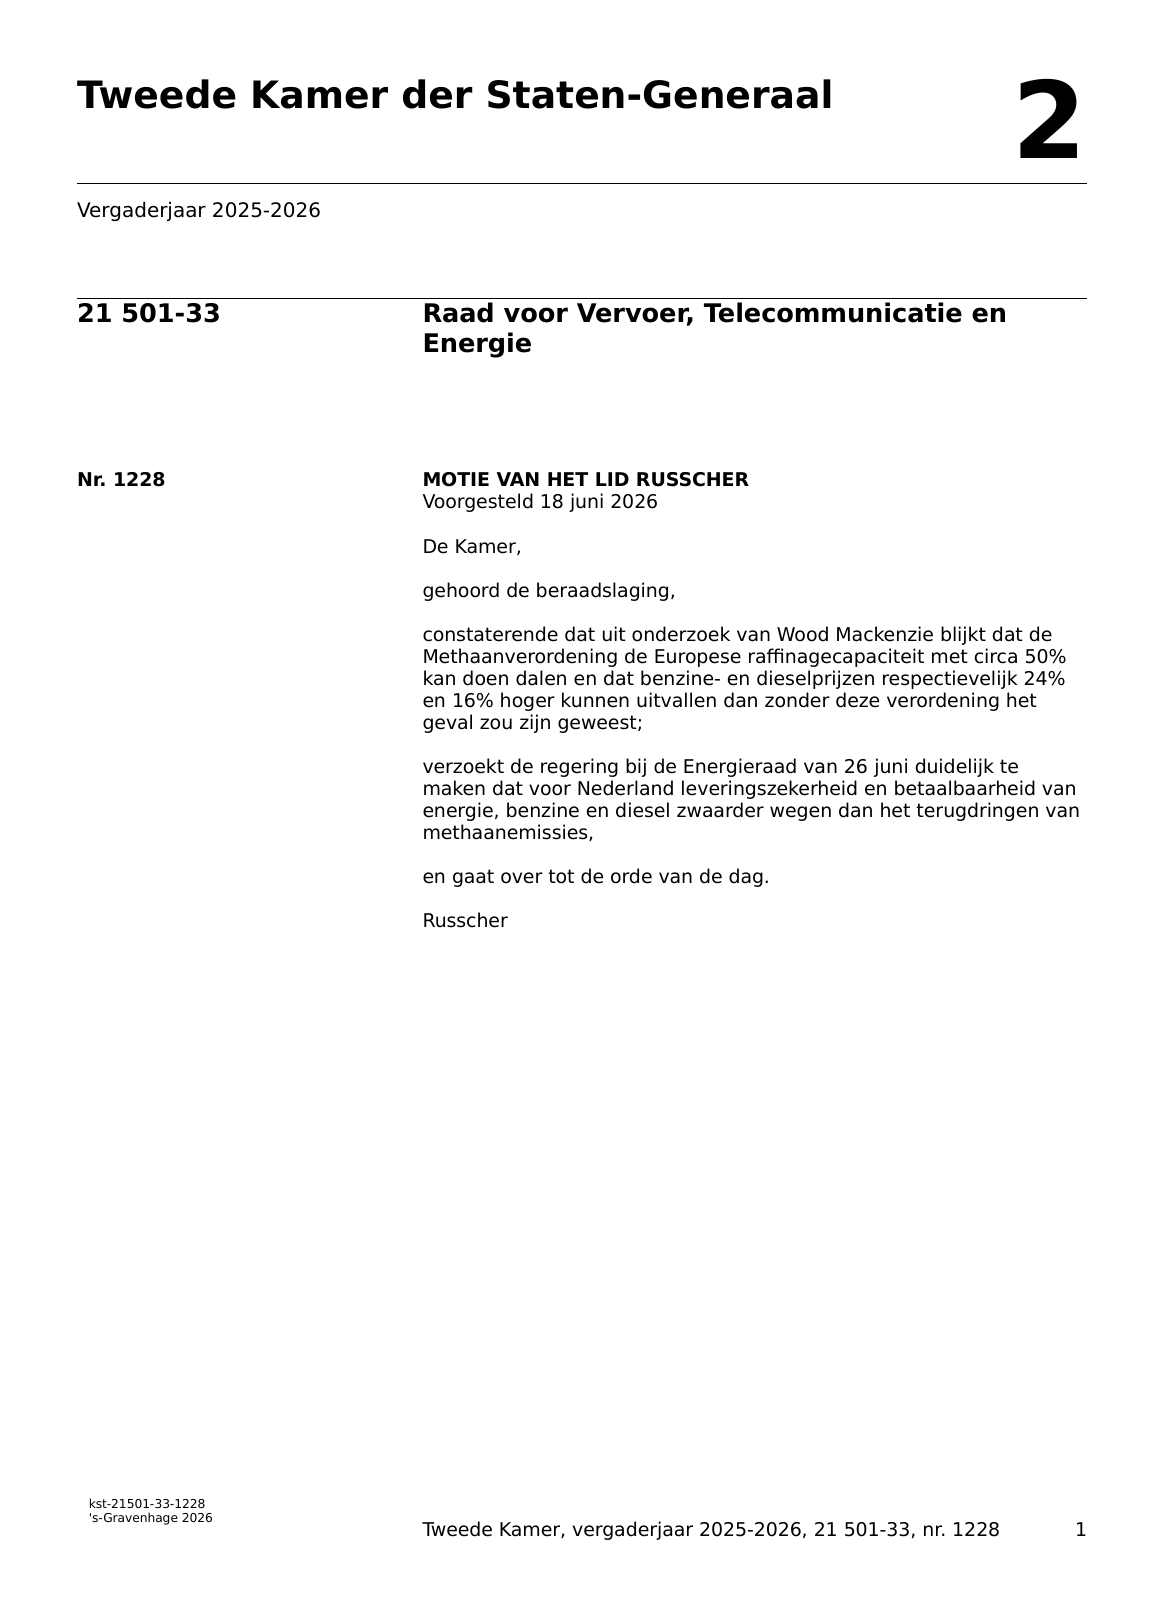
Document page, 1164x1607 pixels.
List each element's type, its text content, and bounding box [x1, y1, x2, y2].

table_header Tweede Kamer der Staten-Generaal [77, 59, 886, 183]
text kst-21501-33-1228 [88, 1497, 323, 1511]
text gehoord de beraadslaging, [422, 580, 1087, 602]
text Voorgesteld 18 juni 2026 [422, 491, 1087, 513]
text De Kamer, [422, 536, 1087, 557]
subtitle 21 501-33 Raad voor Vervoer, Telecommunicatie en Energie [77, 299, 1087, 358]
text Russcher [422, 910, 1087, 932]
text 's-Gravenhage 2026 [88, 1511, 323, 1525]
table_header 2 [886, 59, 1087, 183]
subtitle Nr. 1228 MOTIE VAN HET LID RUSSCHER [77, 469, 1087, 491]
text en gaat over tot de orde van de dag. [422, 866, 1087, 888]
text constaterende dat uit onderzoek van Wood Mackenzie blijkt dat de Methaanverordening de Europese raffinagecapaciteit met circa 50% kan doen dalen en dat benzine- en dieselprijzen respectievelijk 24% en 16% hoger kunnen uitvallen dan zonder deze verordening het geval zou zijn geweest; [422, 624, 1087, 734]
table_cell Vergaderjaar 2025-2026 [77, 184, 1087, 298]
text verzoekt de regering bij de Energieraad van 26 juni duidelijk te maken dat voor Nederland leveringszekerheid en betaalbaarheid van energie, benzine en diesel zwaarder wegen dan het terugdringen van methaanemissies, [422, 756, 1087, 844]
